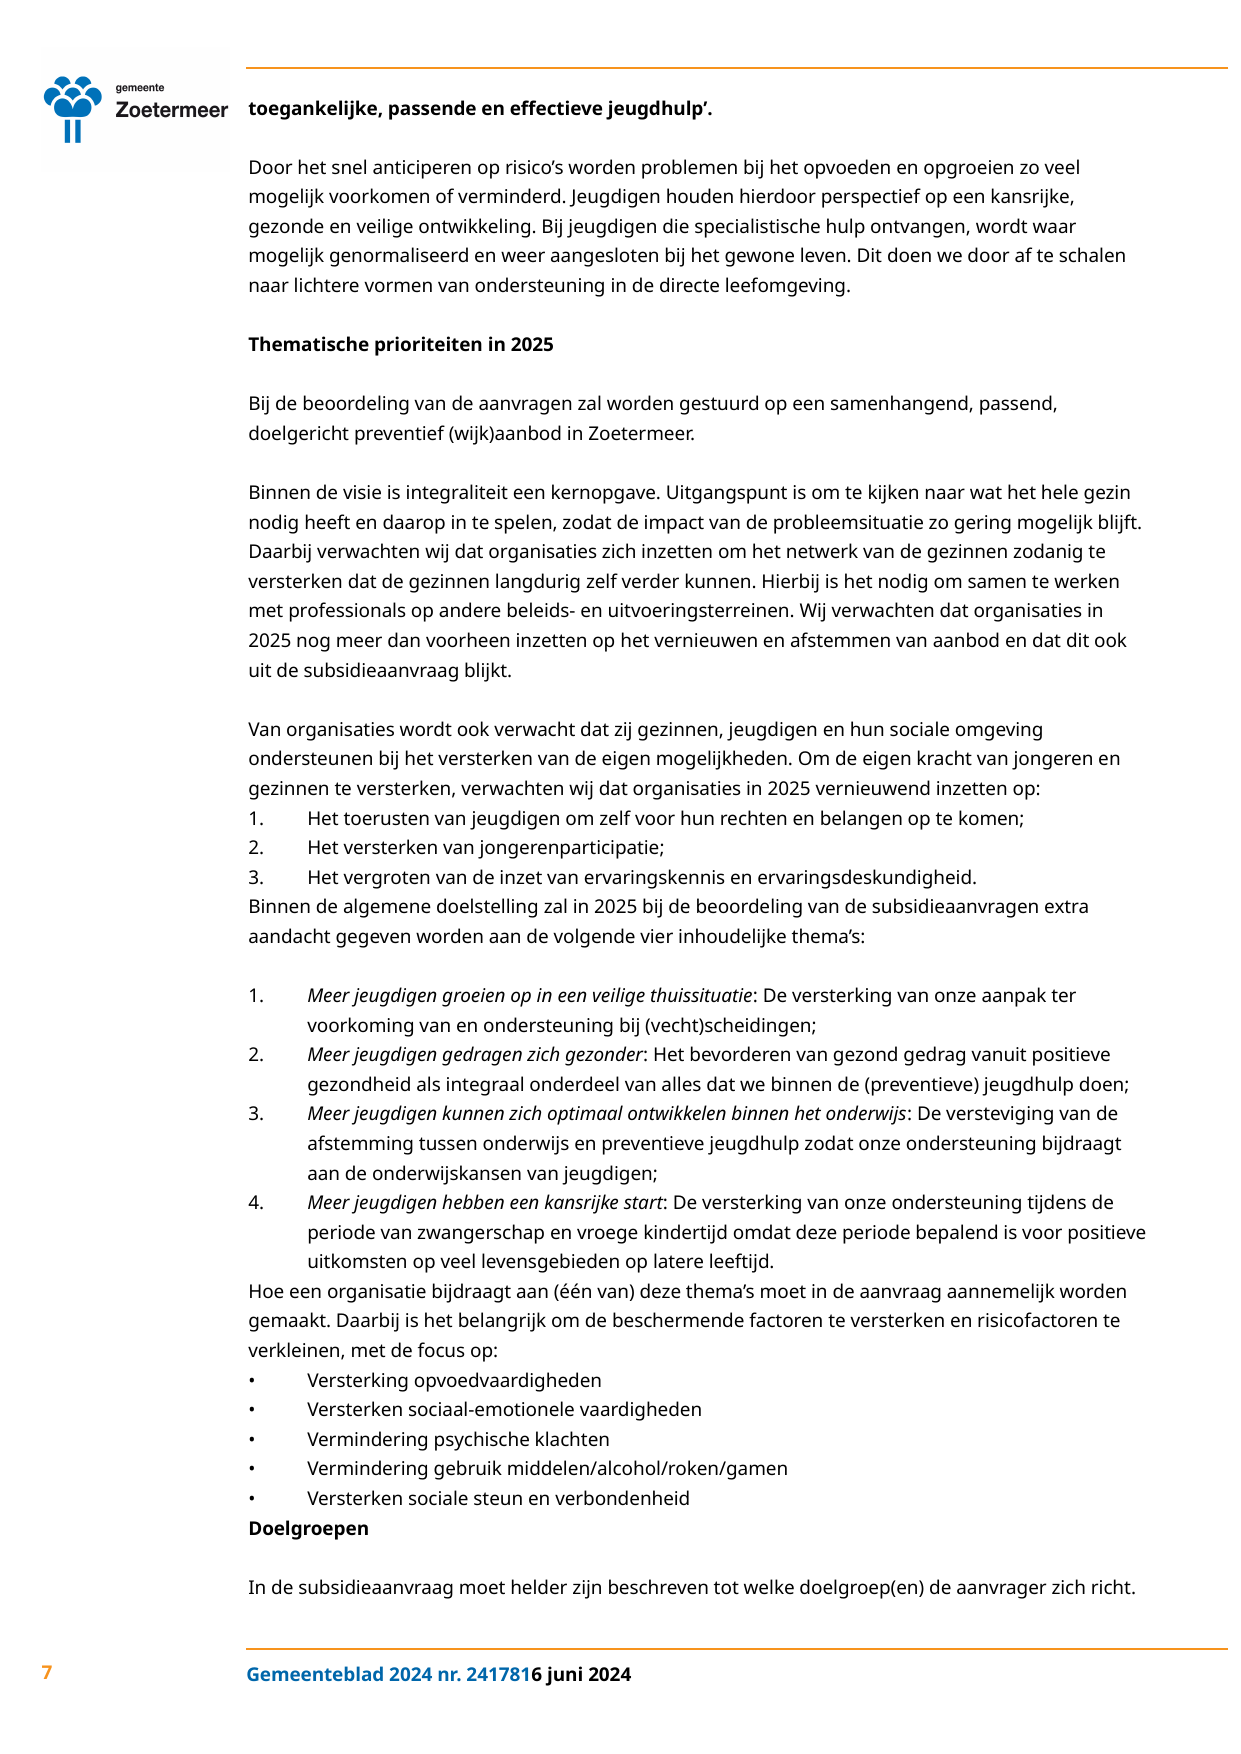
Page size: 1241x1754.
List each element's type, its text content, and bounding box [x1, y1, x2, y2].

list Versterken sociaal-emotionele vaardigheden [248, 1396, 1152, 1422]
text Van organisaties wordt ook verwacht dat zij gezinnen, jeugdigen en hun sociale omgeving ondersteunen bij het versterken van de eigen mogelijkheden. Om de eigen kracht van jongeren en gezinnen te versterken, verwachten wij dat organisaties in 2025 vernieuwend inzetten op: [248, 716, 1152, 801]
text Binnen de algemene doelstelling zal in 2025 bij de beoordeling van de subsidieaanvragen extra aandacht gegeven worden aan de volgende vier inhoudelijke thema’s: [248, 893, 1152, 949]
text Thematische prioriteiten in 2025 [248, 331, 1152, 357]
text Door het snel anticiperen op risico’s worden problemen bij het opvoeden en opgroeien zo veel mogelijk voorkomen of verminderd. Jeugdigen houden hierdoor perspectief op een kansrijke, gezonde en veilige ontwikkeling. Bij jeugdigen die specialistische hulp ontvangen, wordt waar mogelijk genormaliseerd en weer aangesloten bij het gewone leven. Dit doen we door af te schalen naar lichtere vormen van ondersteuning in de directe leefomgeving. [248, 154, 1152, 298]
list Versterking opvoedvaardigheden [248, 1367, 1152, 1393]
list Meer jeugdigen groeien op in een veilige thuissituatie: De versterking van onze aanpak ter voorkoming van en ondersteuning bij (vecht)scheidingen; [248, 982, 1152, 1038]
text toegankelijke, passende en effectieve jeugdhulp’. [248, 95, 1152, 121]
text Doelgroepen [248, 1515, 1152, 1541]
list Meer jeugdigen gedragen zich gezonder: Het bevorderen van gezond gedrag vanuit positieve gezondheid als integraal onderdeel van alles dat we binnen de (preventieve) jeugdhulp doen; [248, 1041, 1152, 1097]
list Meer jeugdigen kunnen zich optimaal ontwikkelen binnen het onderwijs: De versteviging van de afstemming tussen onderwijs en preventieve jeugdhulp zodat onze ondersteuning bijdraagt aan de onderwijskansen van jeugdigen; [248, 1101, 1152, 1186]
list Versterken sociale steun en verbondenheid [248, 1485, 1152, 1511]
picture [41, 47, 231, 172]
text Bij de beoordeling van de aanvragen zal worden gestuurd op een samenhangend, passend, doelgericht preventief (wijk)aanbod in Zoetermeer. [248, 391, 1152, 446]
list Vermindering gebruik middelen/alcohol/roken/gamen [248, 1456, 1152, 1481]
list Het toerusten van jeugdigen om zelf voor hun rechten en belangen op te komen; [248, 805, 1152, 831]
list Meer jeugdigen hebben een kansrijke start: De versterking van onze ondersteuning tijdens de periode van zwangerschap en vroege kindertijd omdat deze periode bepalend is voor positieve uitkomsten op veel levensgebieden op latere leeftijd. [248, 1189, 1152, 1274]
text Binnen de visie is integraliteit een kernopgave. Uitgangspunt is om te kijken naar wat het hele gezin nodig heeft en daarop in te spelen, zodat de impact van de probleemsituatie zo gering mogelijk blijft. Daarbij verwachten wij dat organisaties zich inzetten om het netwerk van de gezinnen zodanig te versterken dat de gezinnen langdurig zelf verder kunnen. Hierbij is het nodig om samen te werken met professionals op andere beleids- en uitvoeringsterreinen. Wij verwachten dat organisaties in 2025 nog meer dan voorheen inzetten op het vernieuwen en afstemmen van aanbod en dat dit ook uit de subsidieaanvraag blijkt. [248, 479, 1152, 683]
text In de subsidieaanvraag moet helder zijn beschreven tot welke doelgroep(en) de aanvrager zich richt. [248, 1574, 1152, 1600]
list Vermindering psychische klachten [248, 1426, 1152, 1452]
text Hoe een organisatie bijdraagt aan (één van) deze thema’s moet in de aanvraag aannemelijk worden gemaakt. Daarbij is het belangrijk om de beschermende factoren te versterken en risicofactoren te verkleinen, met de focus op: [248, 1278, 1152, 1363]
list Het vergroten van de inzet van ervaringskennis en ervaringsdeskundigheid. [248, 864, 1152, 890]
list Het versterken van jongerenparticipatie; [248, 834, 1152, 860]
